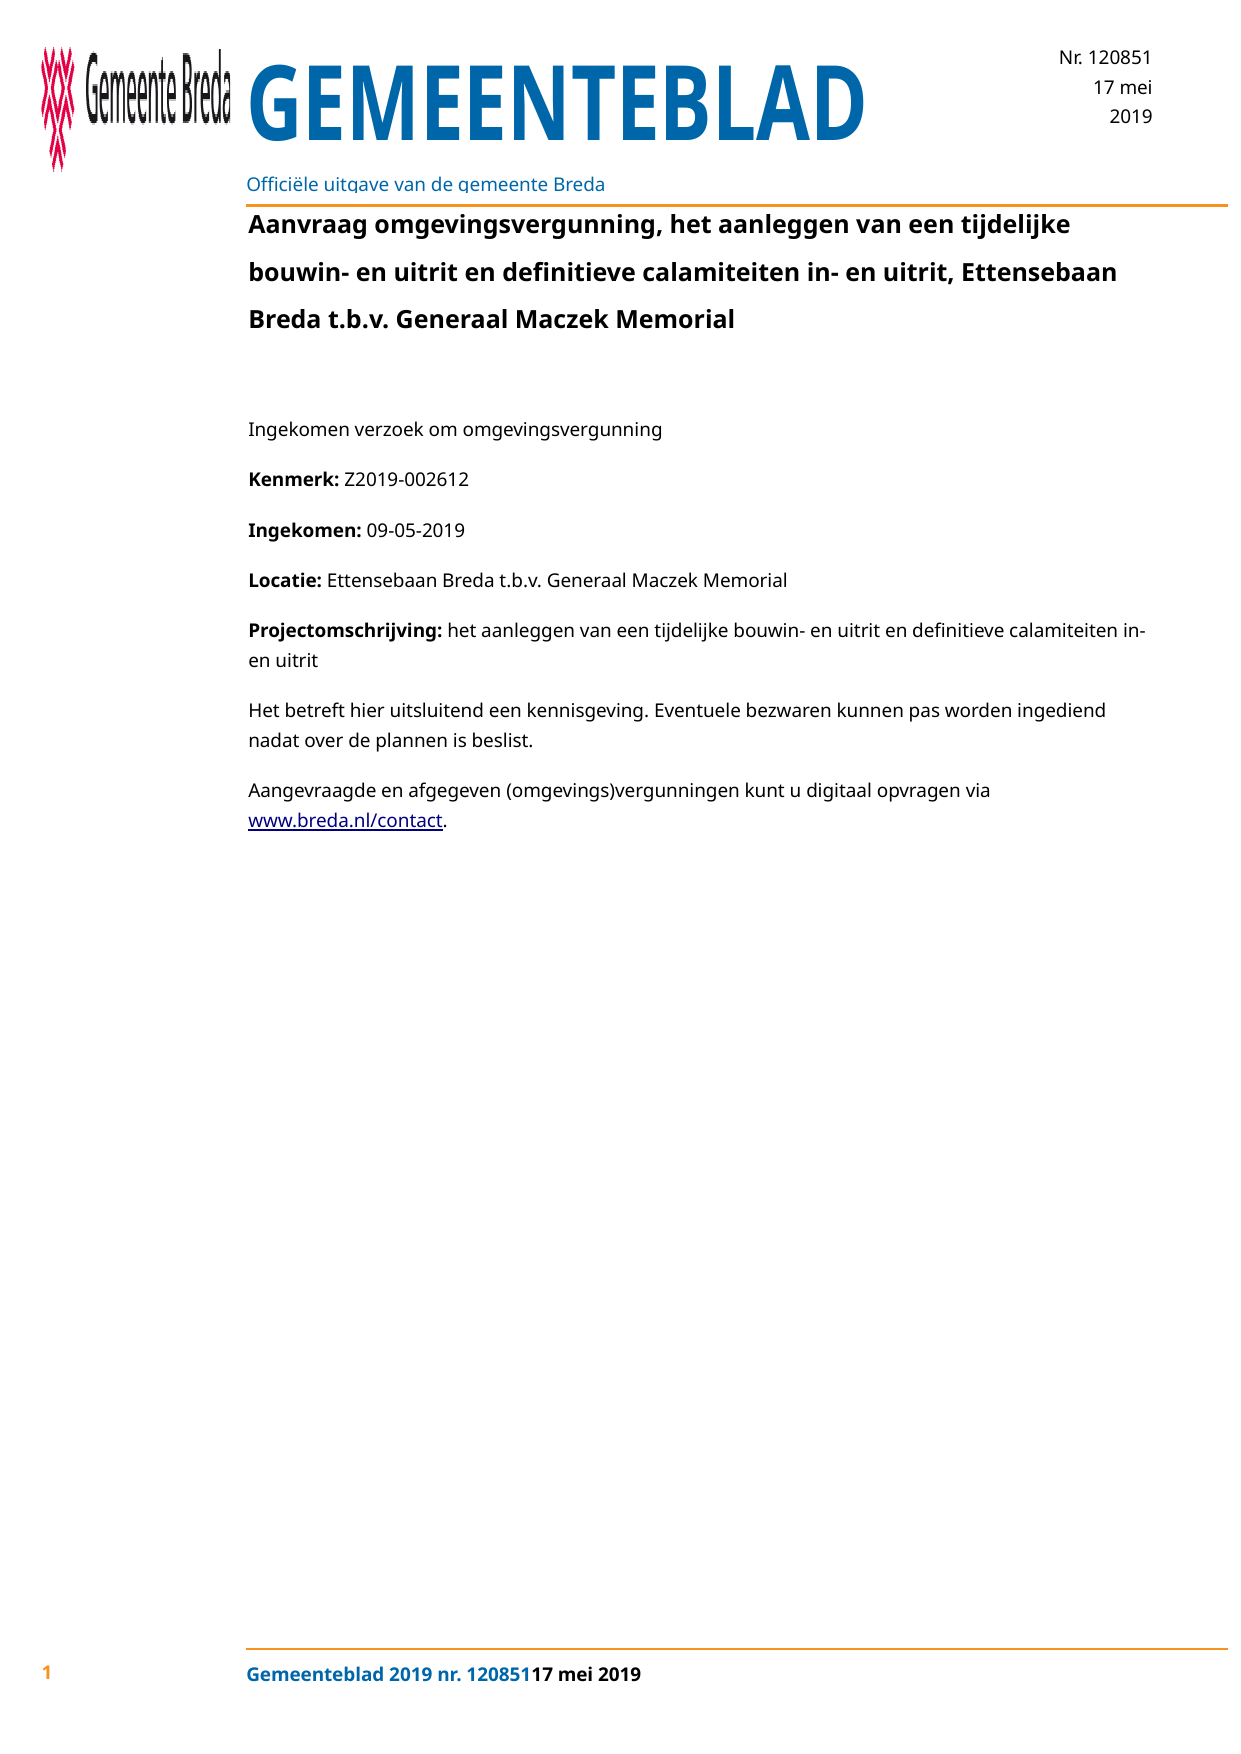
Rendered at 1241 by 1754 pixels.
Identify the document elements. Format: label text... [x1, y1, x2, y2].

text Projectomschrijving: het aanleggen van een tijdelijke bouwin- en uitrit en definitieve calamiteiten in- en uitrit [248, 618, 1152, 673]
picture [41, 47, 231, 172]
text Ingekomen verzoek om omgevingsvergunning [248, 416, 1152, 442]
text Locatie: Ettensebaan Breda t.b.v. Generaal Maczek Memorial [248, 567, 1152, 593]
text Ingekomen: 09-05-2019 [248, 517, 1152, 542]
text Aangevraagde en afgegeven (omgevings)vergunningen kunt u digitaal opvragen via www.breda.nl/contact. [248, 778, 1152, 833]
text Kenmerk: Z2019-002612 [248, 466, 1152, 492]
text Het betreft hier uitsluitend een kennisgeving. Eventuele bezwaren kunnen pas worden ingediend nadat over de plannen is beslist. [248, 698, 1152, 753]
text Aanvraag omgevingsvergunning, het aanleggen van een tijdelijke bouwin- en uitrit en definitieve calamiteiten in- en uitrit, Ettensebaan Breda t.b.v. Generaal Maczek Memorial [248, 207, 1152, 336]
